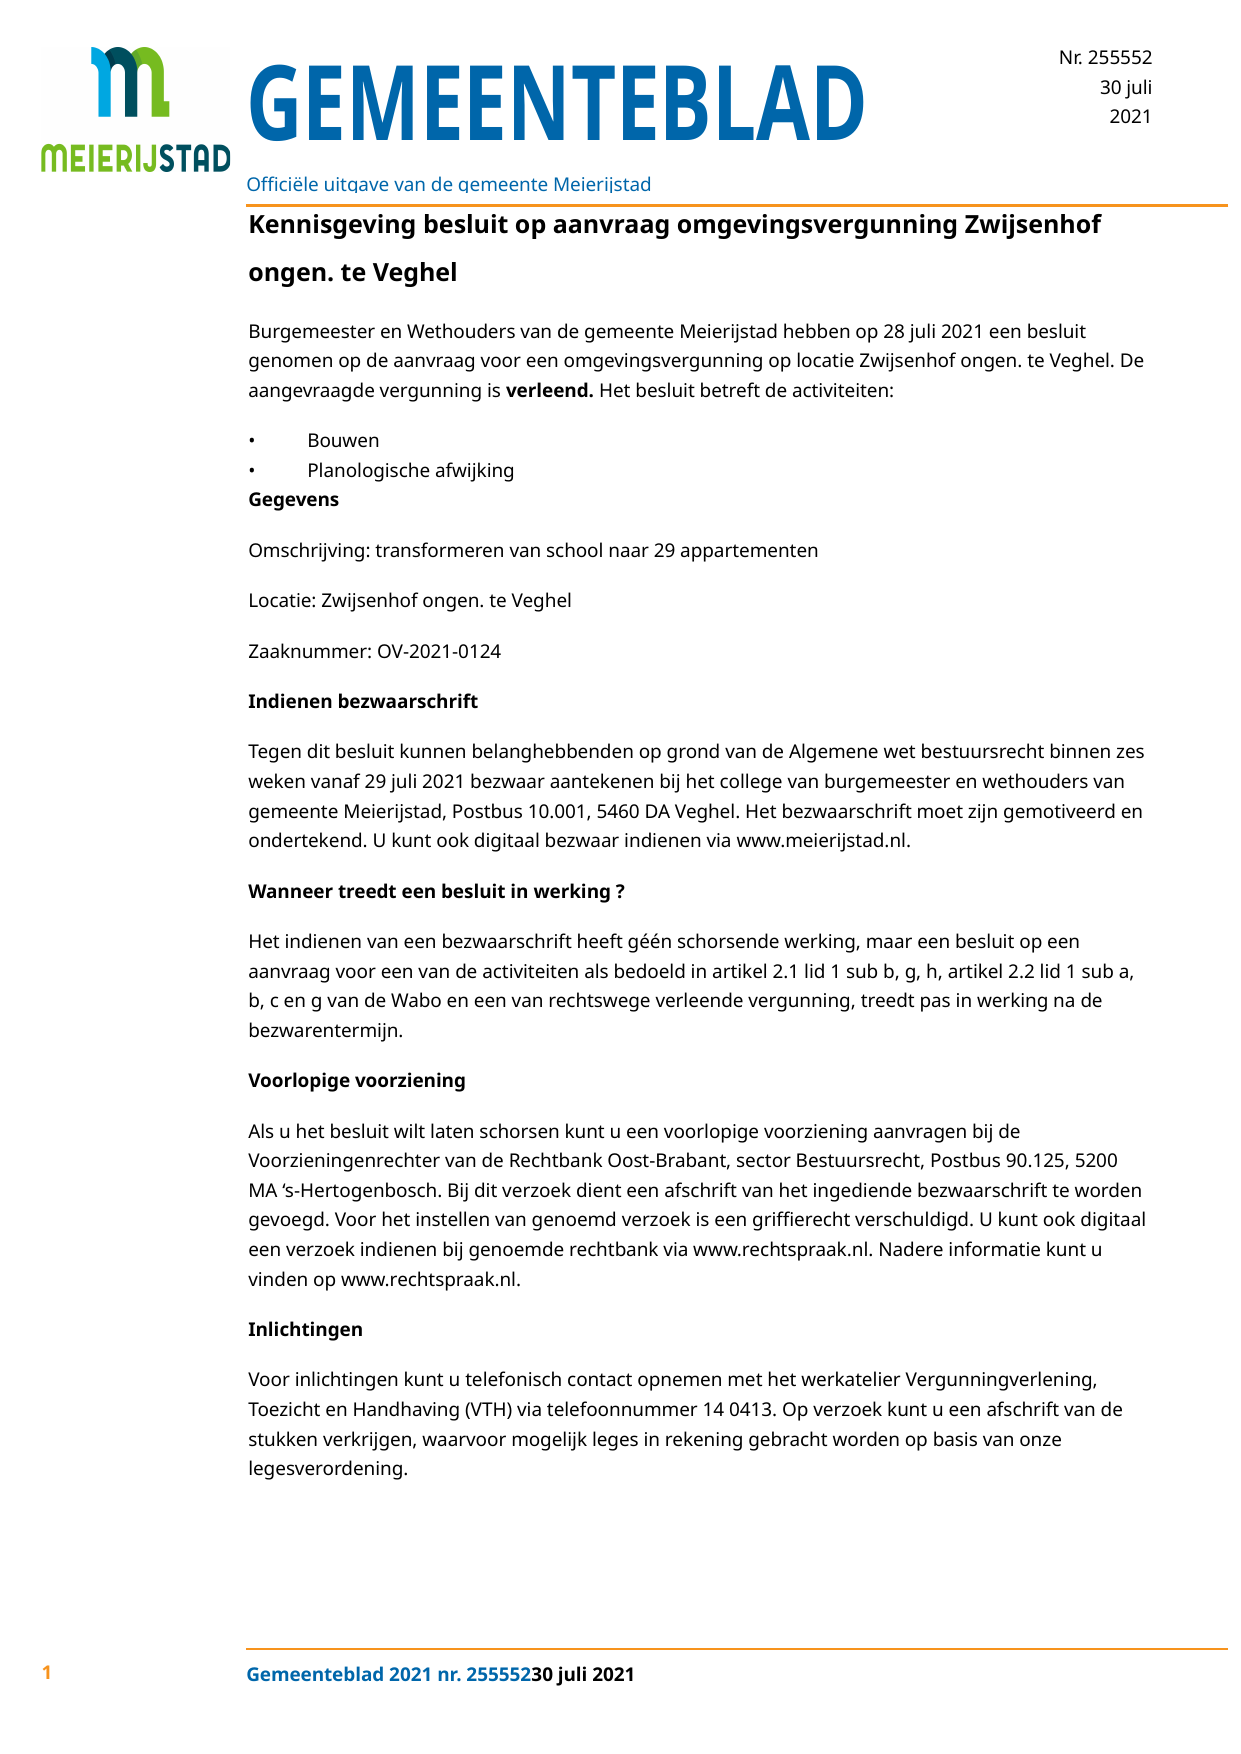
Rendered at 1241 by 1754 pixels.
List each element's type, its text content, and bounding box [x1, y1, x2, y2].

list Planologische afwijking [248, 457, 1152, 483]
text Als u het besluit wilt laten schorsen kunt u een voorlopige voorziening aanvragen bij de Voorzieningenrechter van de Rechtbank Oost-Brabant, sector Bestuursrecht, Postbus 90.125, 5200 MA ‘s-Hertogenbosch. Bij dit verzoek dient een afschrift van het ingediende bezwaarschrift te worden gevoegd. Voor het instellen van genoemd verzoek is een griffierecht verschuldigd. U kunt ook digitaal een verzoek indienen bij genoemde rechtbank via www.rechtspraak.nl. Nadere informatie kunt u vinden op www.rechtspraak.nl. [248, 1118, 1152, 1292]
text Kennisgeving besluit op aanvraag omgevingsvergunning Zwijsenhof ongen. te Veghel [248, 207, 1152, 288]
text Tegen dit besluit kunnen belanghebbenden op grond van de Algemene wet bestuursrecht binnen zes weken vanaf 29 juli 2021 bezwaar aantekenen bij het college van burgemeester en wethouders van gemeente Meierijstad, Postbus 10.001, 5460 DA Veghel. Het bezwaarschrift moet zijn gemotiveerd en ondertekend. U kunt ook digitaal bezwaar indienen via www.meierijstad.nl. [248, 739, 1152, 853]
text Indienen bezwaarschrift [248, 688, 1152, 714]
list Bouwen [248, 427, 1152, 453]
text Gegevens [248, 487, 1152, 512]
text Locatie: Zwijsenhof ongen. te Veghel [248, 587, 1152, 613]
picture [41, 47, 231, 172]
text Wanneer treedt een besluit in werking ? [248, 878, 1152, 904]
text Voorlopige voorziening [248, 1067, 1152, 1093]
text Burgemeester en Wethouders van de gemeente Meierijstad hebben op 28 juli 2021 een besluit genomen op de aanvraag voor een omgevingsvergunning op locatie Zwijsenhof ongen. te Veghel. De aangevraagde vergunning is verleend. Het besluit betreft de activiteiten: [248, 318, 1152, 403]
text Zaaknummer: OV-2021-0124 [248, 638, 1152, 664]
text Het indienen van een bezwaarschrift heeft géén schorsende werking, maar een besluit op een aanvraag voor een van de activiteiten als bedoeld in artikel 2.1 lid 1 sub b, g, h, artikel 2.2 lid 1 sub a, b, c en g van de Wabo en een van rechtswege verleende vergunning, treedt pas in werking na de bezwarentermijn. [248, 928, 1152, 1043]
text Inlichtingen [248, 1316, 1152, 1342]
text Voor inlichtingen kunt u telefonisch contact opnemen met het werkatelier Vergunningverlening, Toezicht en Handhaving (VTH) via telefoonnummer 14 0413. Op verzoek kunt u een afschrift van de stukken verkrijgen, waarvoor mogelijk leges in rekening gebracht worden op basis van onze legesverordening. [248, 1367, 1152, 1481]
text Omschrijving: transformeren van school naar 29 appartementen [248, 537, 1152, 563]
